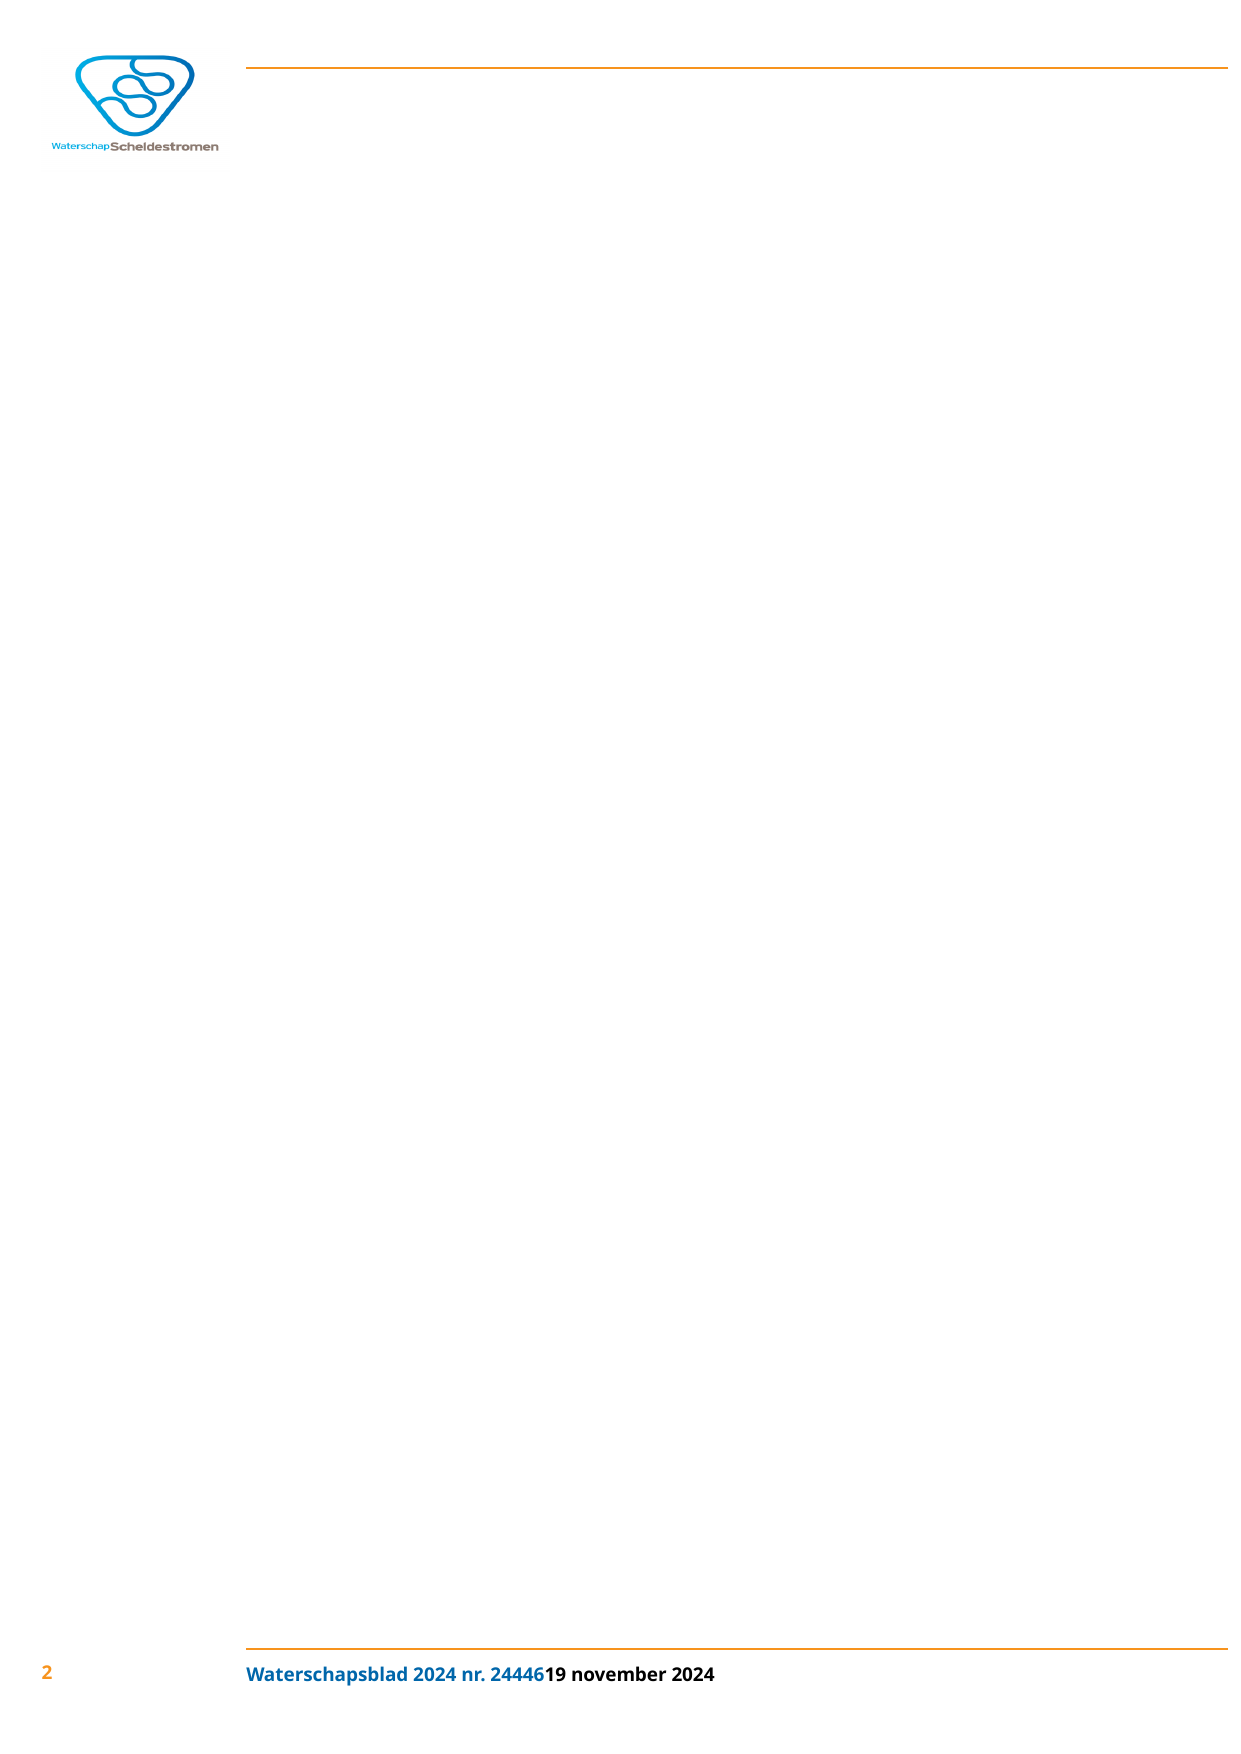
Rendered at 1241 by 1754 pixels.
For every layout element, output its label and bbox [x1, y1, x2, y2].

picture [41, 47, 231, 172]
